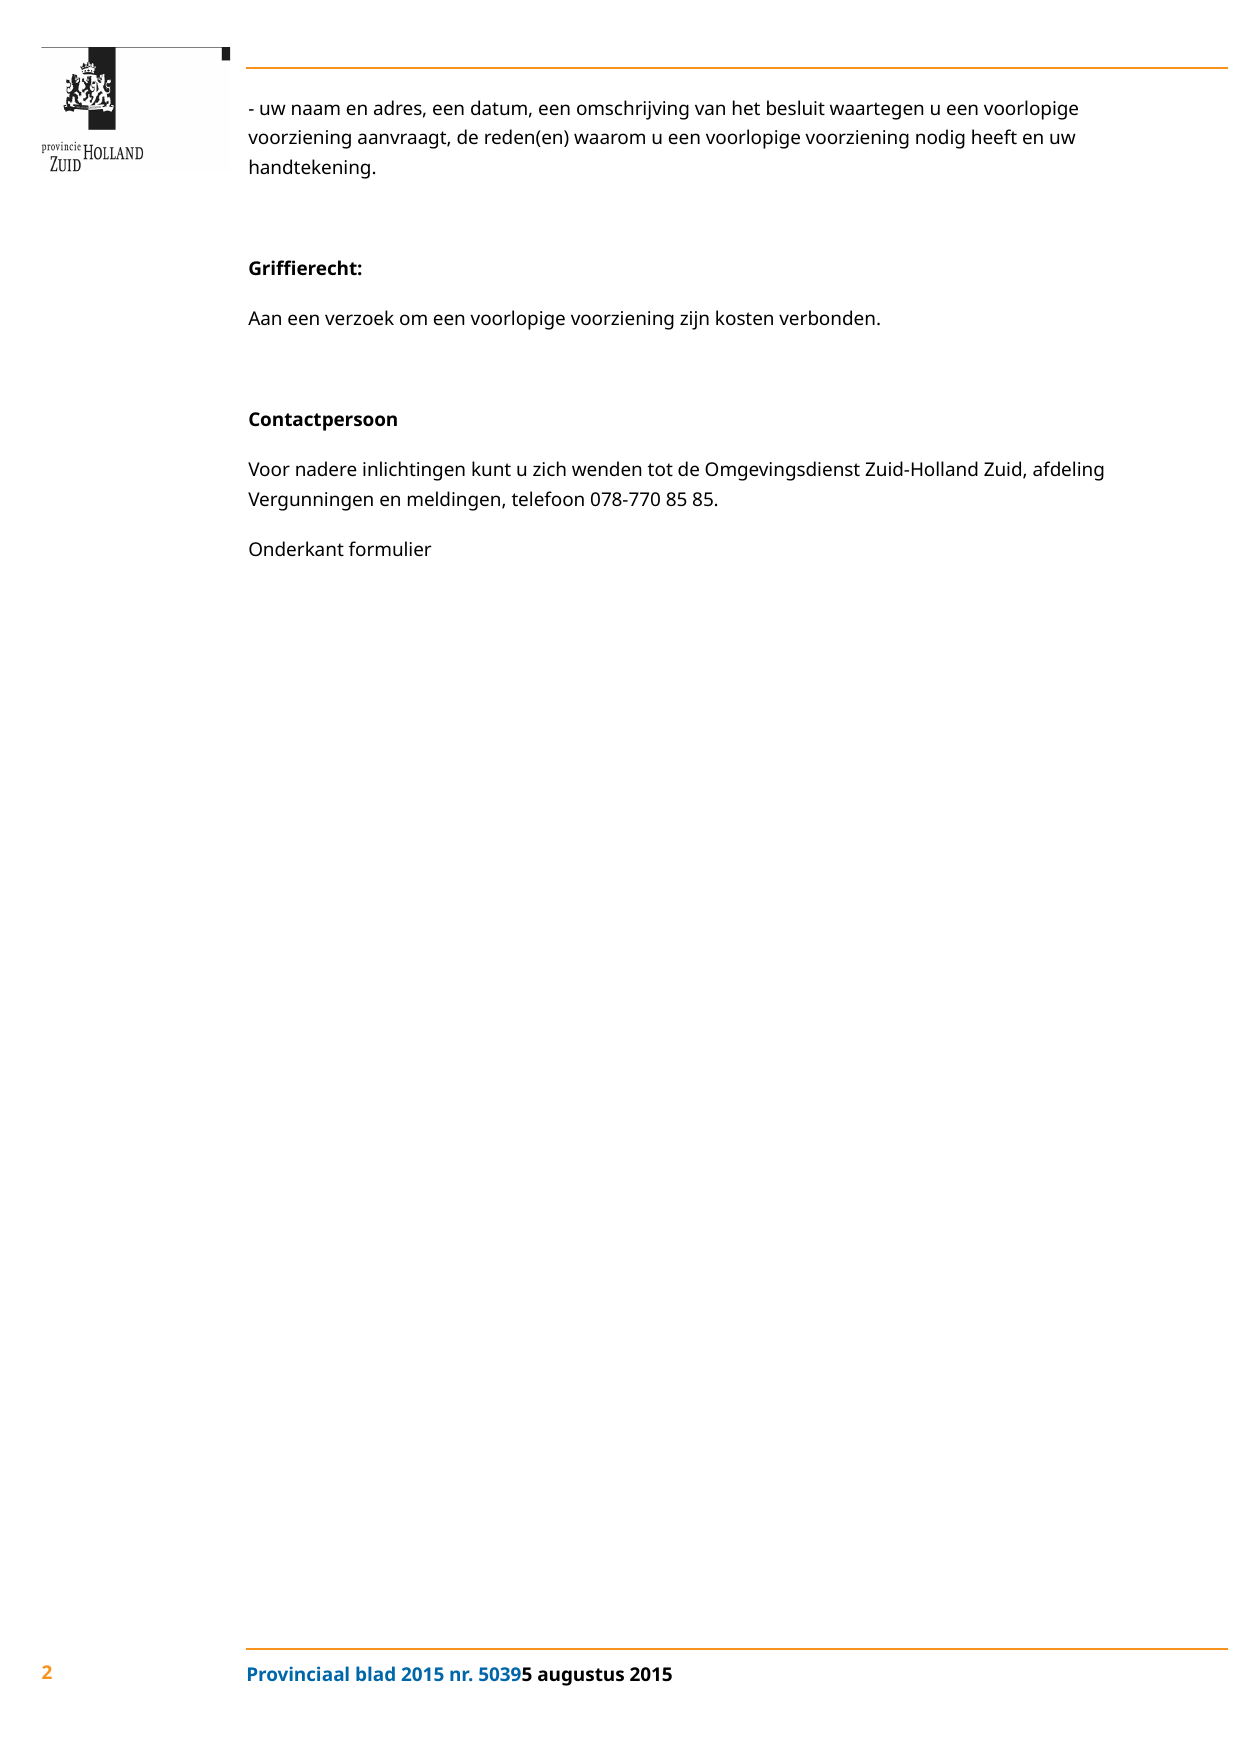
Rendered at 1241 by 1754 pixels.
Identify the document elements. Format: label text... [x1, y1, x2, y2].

text Contactpersoon [248, 406, 1152, 432]
text Voor nadere inlichtingen kunt u zich wenden tot de Omgevingsdienst Zuid-Holland Zuid, afdeling Vergunningen en meldingen, telefoon 078-770 85 85. [248, 456, 1152, 512]
text Griffierecht: [248, 255, 1152, 281]
text Aan een verzoek om een voorlopige voorziening zijn kosten verbonden. [248, 305, 1152, 331]
text Onderkant formulier [248, 536, 1152, 562]
picture [41, 47, 231, 172]
text - uw naam en adres, een datum, een omschrijving van het besluit waartegen u een voorlopige voorziening aanvraagt, de reden(en) waarom u een voorlopige voorziening nodig heeft en uw handtekening. [248, 95, 1152, 180]
